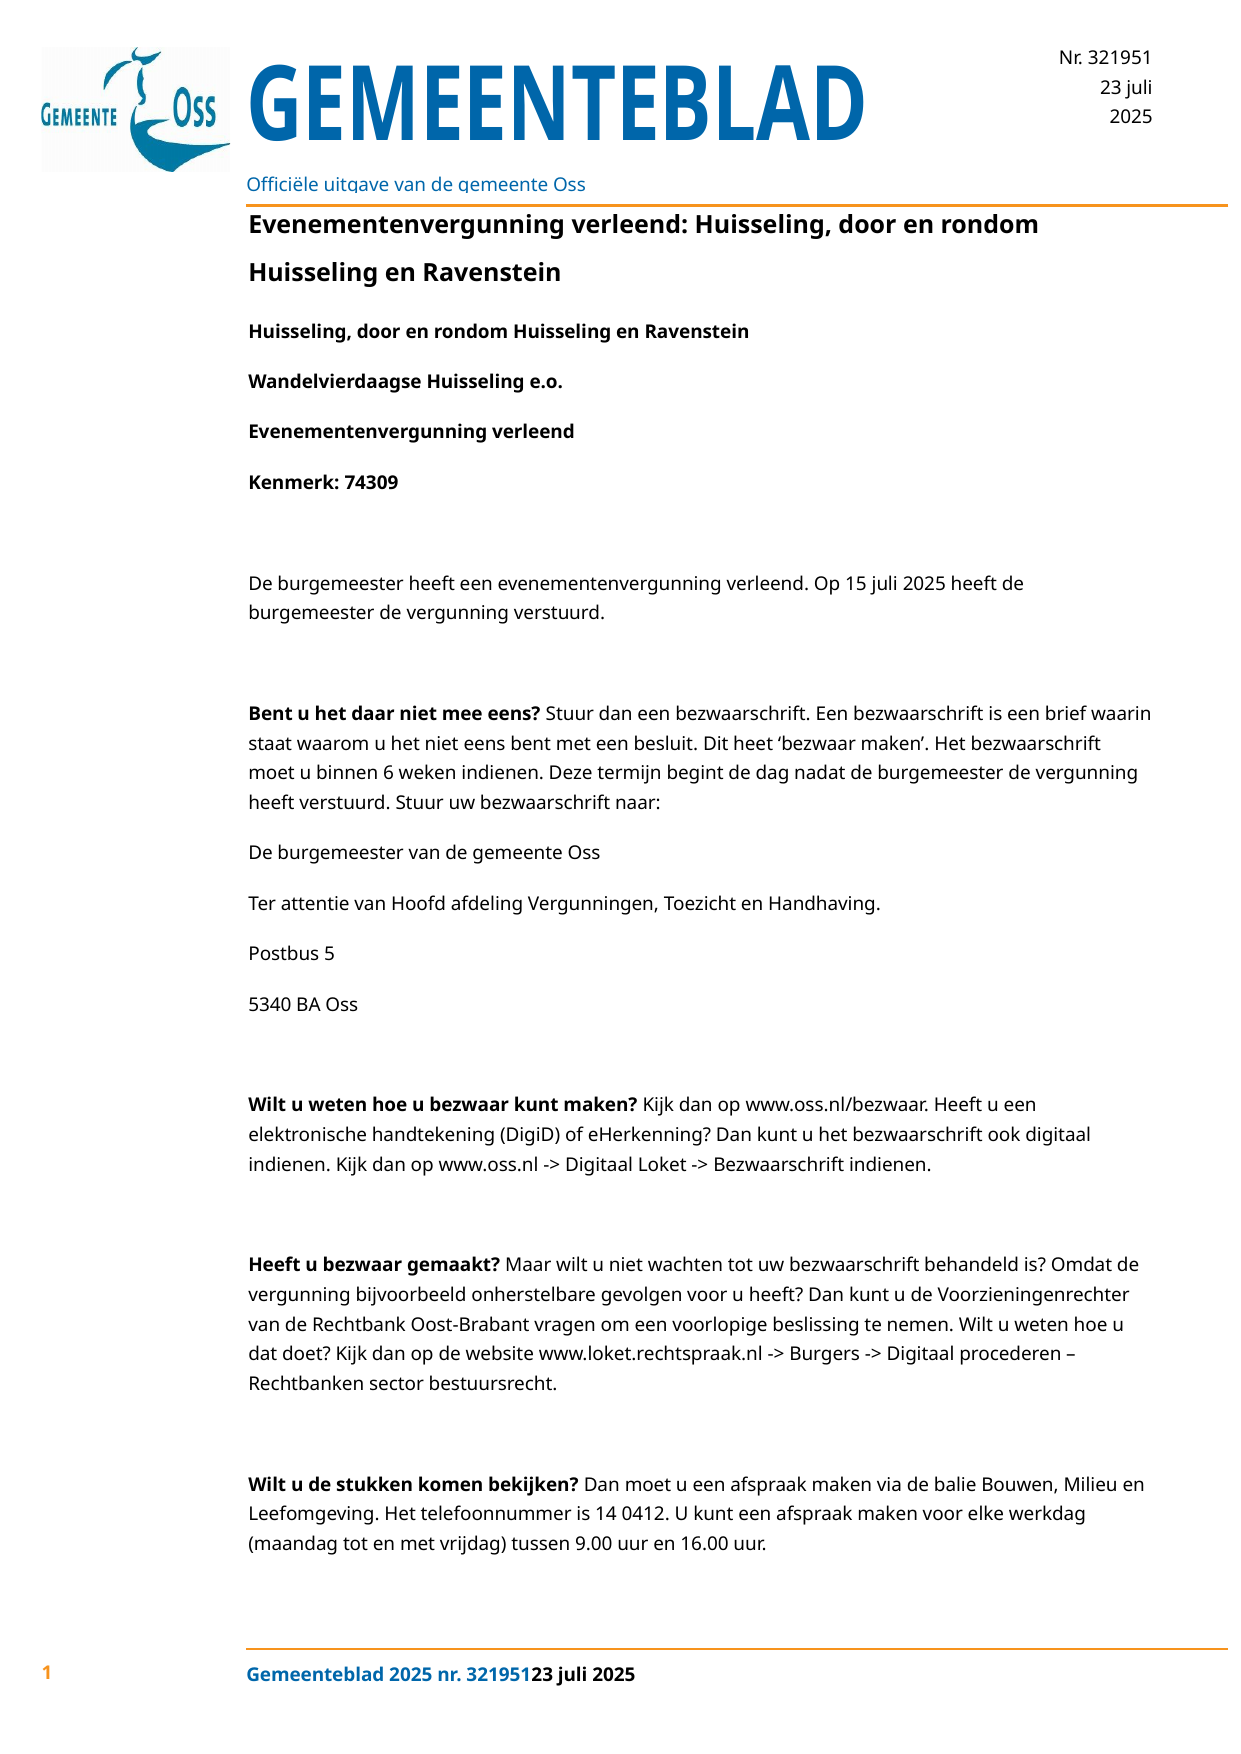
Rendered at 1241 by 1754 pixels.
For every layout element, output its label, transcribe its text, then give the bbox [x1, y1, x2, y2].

text Kenmerk: 74309 [248, 469, 1152, 495]
text Wilt u de stukken komen bekijken? Dan moet u een afspraak maken via de balie Bouwen, Milieu en Leefomgeving. Het telefoonnummer is 14 0412. U kunt een afspraak maken voor elke werkdag (maandag tot en met vrijdag) tussen 9.00 uur en 16.00 uur. [248, 1471, 1152, 1556]
text Bent u het daar niet mee eens? Stuur dan een bezwaarschrift. Een bezwaarschrift is een brief waarin staat waarom u het niet eens bent met een besluit. Dit heet ‘bezwaar maken’. Het bezwaarschrift moet u binnen 6 weken indienen. Deze termijn begint de dag nadat de burgemeester de vergunning heeft verstuurd. Stuur uw bezwaarschrift naar: [248, 700, 1152, 815]
text Ter attentie van Hoofd afdeling Vergunningen, Toezicht en Handhaving. [248, 890, 1152, 916]
text Evenementenvergunning verleend: Huisseling, door en rondom Huisseling en Ravenstein [248, 207, 1152, 288]
text De burgemeester van de gemeente Oss [248, 839, 1152, 865]
text 5340 BA Oss [248, 991, 1152, 1017]
text Wilt u weten hoe u bezwaar kunt maken? Kijk dan op www.oss.nl/bezwaar. Heeft u een elektronische handtekening (DigiD) of eHerkenning? Dan kunt u het bezwaarschrift ook digitaal indienen. Kijk dan op www.oss.nl -> Digitaal Loket -> Bezwaarschrift indienen. [248, 1092, 1152, 1177]
picture [41, 47, 231, 172]
text De burgemeester heeft een evenementenvergunning verleend. Op 15 juli 2025 heeft de burgemeester de vergunning verstuurd. [248, 570, 1152, 625]
text Wandelvierdaagse Huisseling e.o. [248, 368, 1152, 394]
text Evenementenvergunning verleend [248, 419, 1152, 444]
text Heeft u bezwaar gemaakt? Maar wilt u niet wachten tot uw bezwaarschrift behandeld is? Omdat de vergunning bijvoorbeeld onherstelbare gevolgen voor u heeft? Dan kunt u de Voorzieningenrechter van de Rechtbank Oost-Brabant vragen om een voorlopige beslissing te nemen. Wilt u weten hoe u dat doet? Kijk dan op de website www.loket.rechtspraak.nl -> Burgers -> Digitaal procederen – Rechtbanken sector bestuursrecht. [248, 1252, 1152, 1396]
text Huisseling, door en rondom Huisseling en Ravenstein [248, 318, 1152, 344]
text Postbus 5 [248, 940, 1152, 966]
